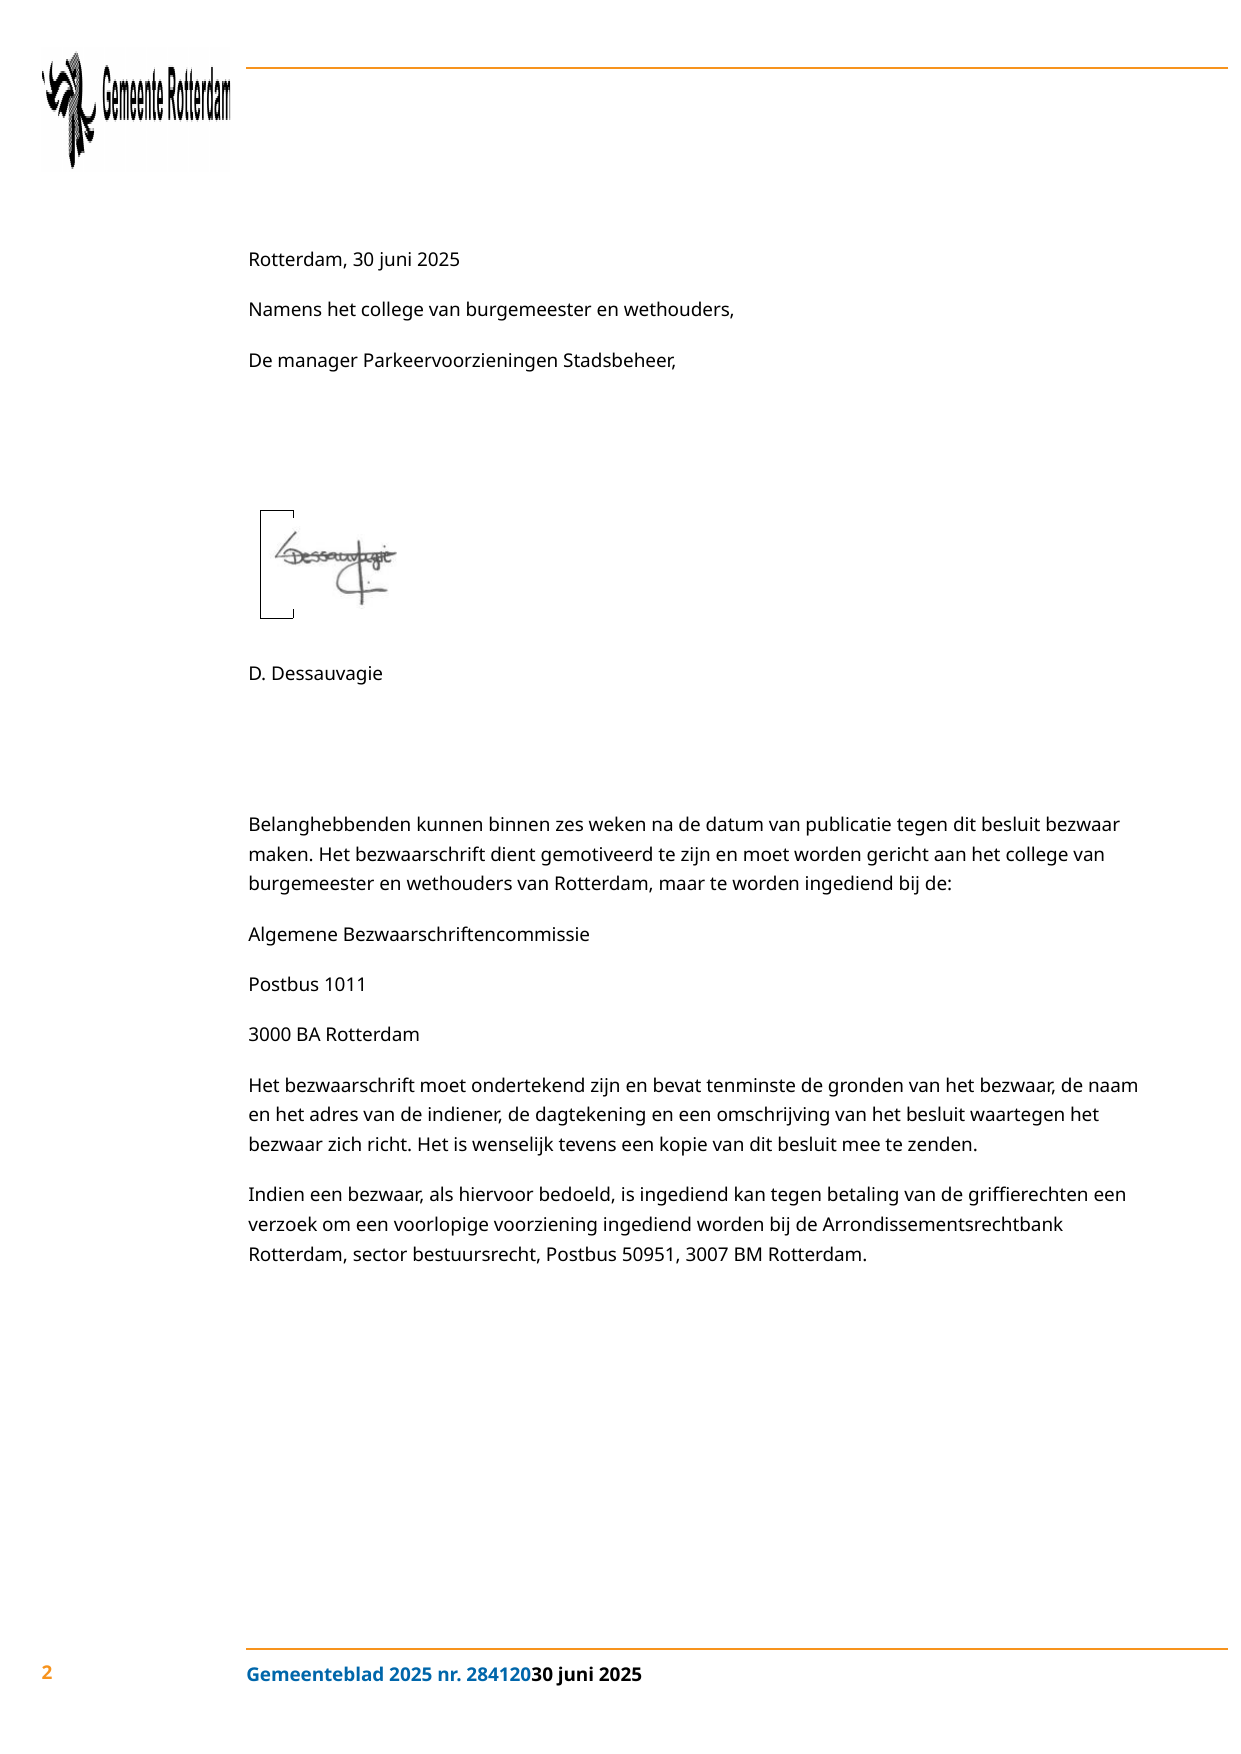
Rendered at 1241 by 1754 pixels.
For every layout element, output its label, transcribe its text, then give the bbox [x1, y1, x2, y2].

text Rotterdam, 30 juni 2025 [248, 246, 1152, 272]
text Postbus 1011 [248, 971, 1152, 997]
picture [268, 518, 409, 609]
text Belanghebbenden kunnen binnen zes weken na de datum van publicatie tegen dit besluit bezwaar maken. Het bezwaarschrift dient gemotiveerd te zijn en moet worden gericht aan het college van burgemeester en wethouders van Rotterdam, maar te worden ingediend bij de: [248, 811, 1152, 896]
text Algemene Bezwaarschriftencommissie [248, 921, 1152, 946]
text Indien een bezwaar, als hiervoor bedoeld, is ingediend kan tegen betaling van de griffierechten een verzoek om een voorlopige voorziening ingediend worden bij de Arrondissementsrechtbank Rotterdam, sector bestuursrecht, Postbus 50951, 3007 BM Rotterdam. [248, 1182, 1152, 1266]
text 3000 BA Rotterdam [248, 1022, 1152, 1047]
text De manager Parkeervoorzieningen Stadsbeheer, [248, 347, 1152, 373]
text D. Dessauvagie [248, 660, 1152, 686]
picture [41, 47, 231, 172]
text Het bezwaarschrift moet ondertekend zijn en bevat tenminste de gronden van het bezwaar, de naam en het adres van de indiener, de dagtekening en een omschrijving van het besluit waartegen het bezwaar zich richt. Het is wenselijk tevens een kopie van dit besluit mee te zenden. [248, 1072, 1152, 1157]
text Namens het college van burgemeester en wethouders, [248, 296, 1152, 322]
